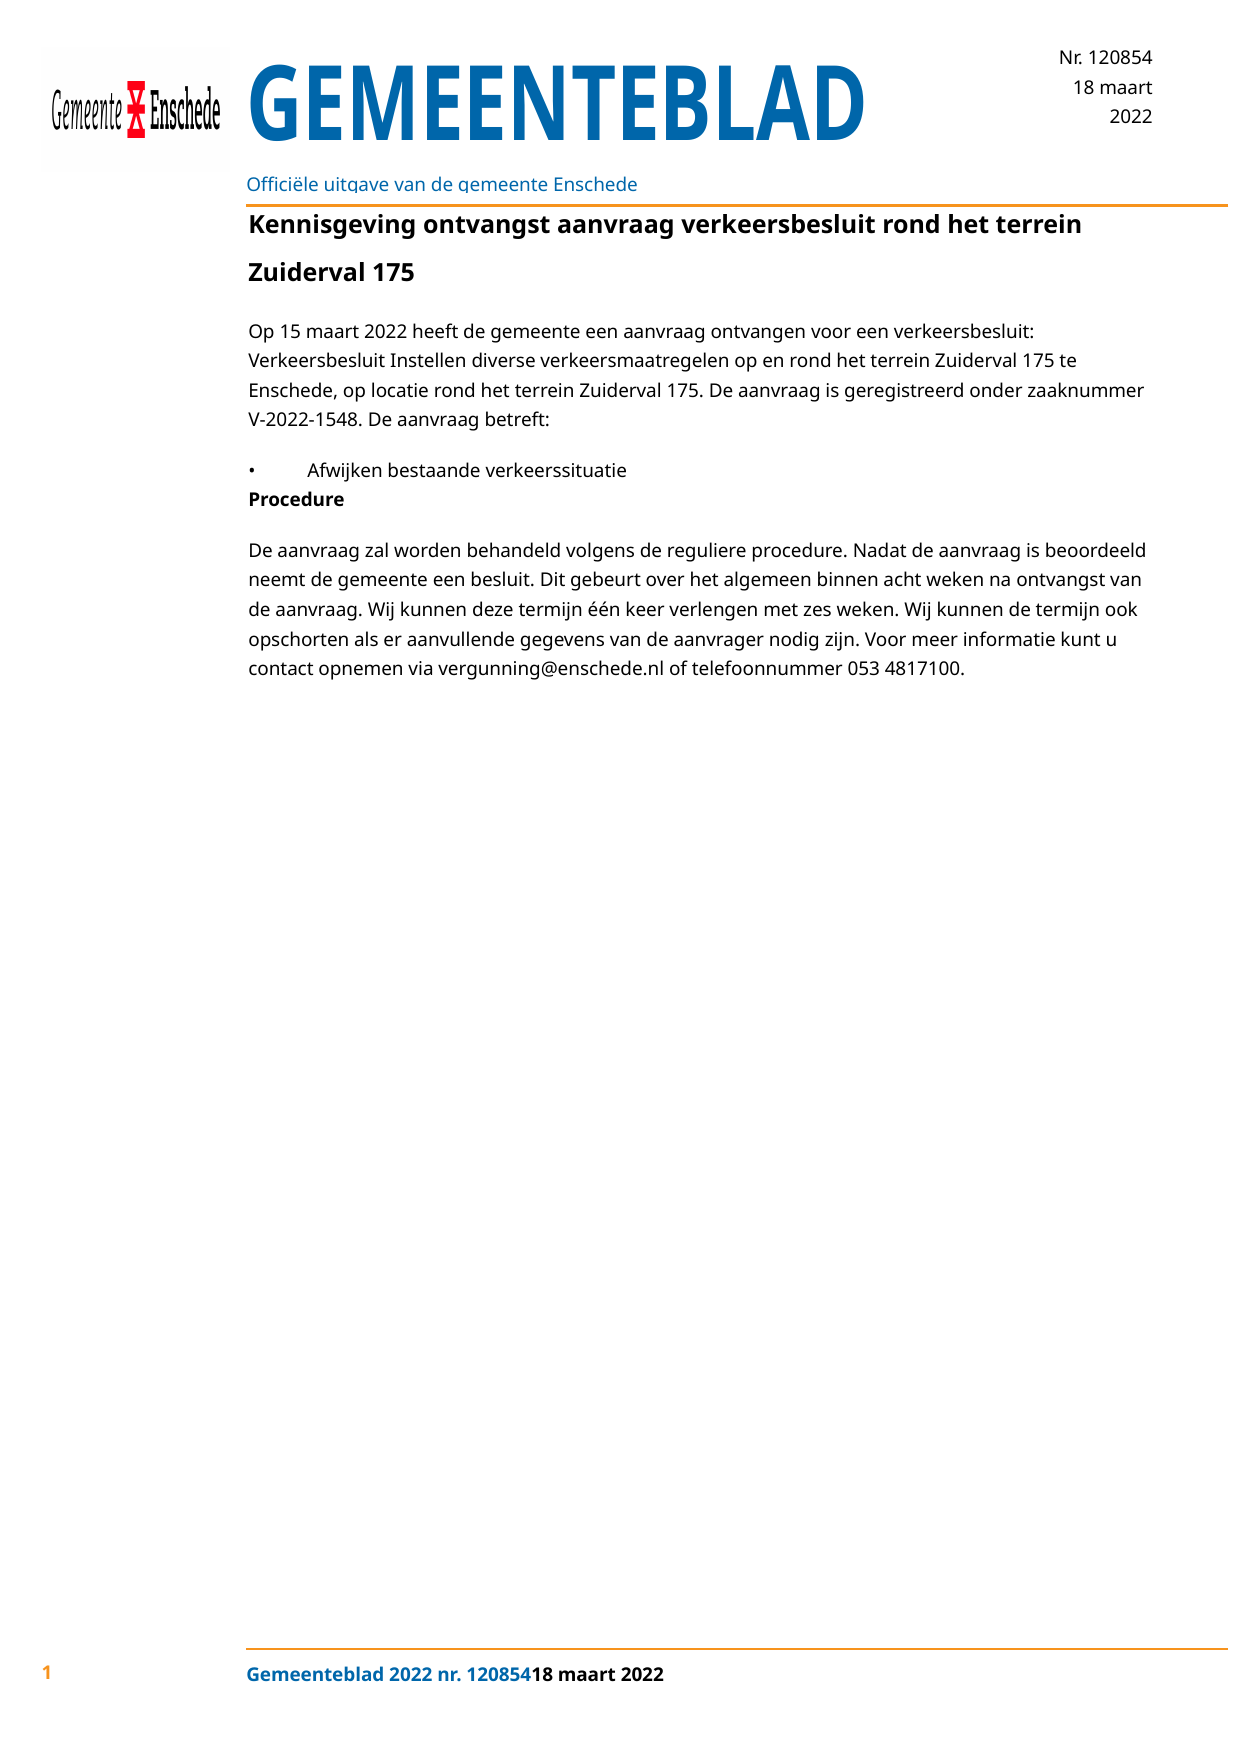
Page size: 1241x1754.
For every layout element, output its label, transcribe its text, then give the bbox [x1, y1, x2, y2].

list Afwijken bestaande verkeerssituatie [248, 457, 1152, 483]
text De aanvraag zal worden behandeld volgens de reguliere procedure. Nadat de aanvraag is beoordeeld neemt de gemeente een besluit. Dit gebeurt over het algemeen binnen acht weken na ontvangst van de aanvraag. Wij kunnen deze termijn één keer verlengen met zes weken. Wij kunnen de termijn ook opschorten als er aanvullende gegevens van de aanvrager nodig zijn. Voor meer informatie kunt u contact opnemen via vergunning@enschede.nl of telefoonnummer 053 4817100. [248, 537, 1152, 681]
text Kennisgeving ontvangst aanvraag verkeersbesluit rond het terrein Zuiderval 175 [248, 207, 1152, 288]
text Procedure [248, 487, 1152, 512]
picture [41, 47, 231, 172]
text Op 15 maart 2022 heeft de gemeente een aanvraag ontvangen voor een verkeersbesluit: Verkeersbesluit Instellen diverse verkeersmaatregelen op en rond het terrein Zuiderval 175 te Enschede, op locatie rond het terrein Zuiderval 175. De aanvraag is geregistreerd onder zaaknummer V-2022-1548. De aanvraag betreft: [248, 318, 1152, 432]
